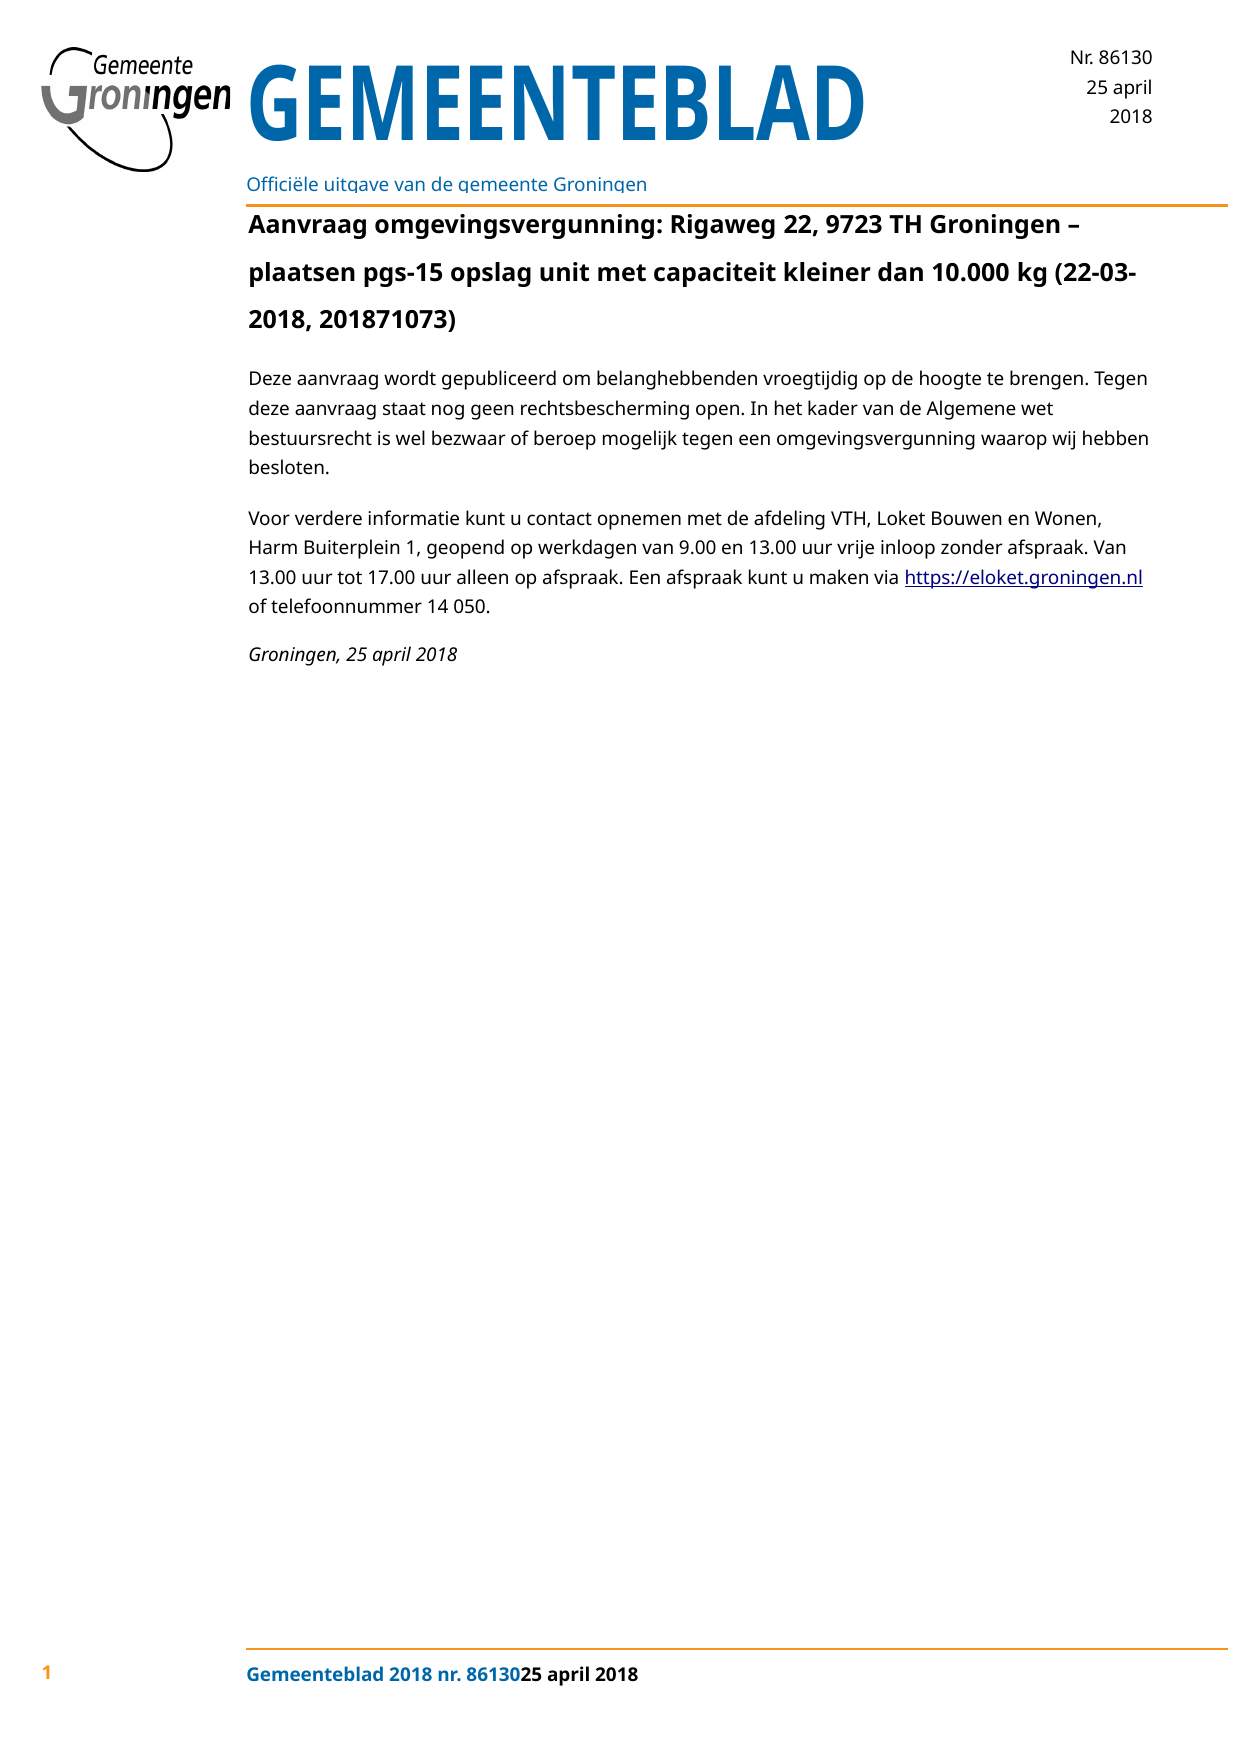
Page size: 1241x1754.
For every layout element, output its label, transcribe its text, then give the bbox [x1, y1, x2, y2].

text Groningen, 25 april 2018 [248, 641, 1152, 667]
text Voor verdere informatie kunt u contact opnemen met de afdeling VTH, Loket Bouwen en Wonen, Harm Buiterplein 1, geopend op werkdagen van 9.00 en 13.00 uur vrije inloop zonder afspraak. Van 13.00 uur tot 17.00 uur alleen op afspraak. Een afspraak kunt u maken via https://eloket.groningen.nl of telefoonnummer 14 050. [248, 505, 1152, 619]
text Deze aanvraag wordt gepubliceerd om belanghebbenden vroegtijdig op de hoogte te brengen. Tegen deze aanvraag staat nog geen rechtsbescherming open. In het kader van de Algemene wet bestuursrecht is wel bezwaar of beroep mogelijk tegen een omgevingsvergunning waarop wij hebben besloten. [248, 366, 1152, 480]
text Aanvraag omgevingsvergunning: Rigaweg 22, 9723 TH Groningen – plaatsen pgs-15 opslag unit met capaciteit kleiner dan 10.000 kg (22-03-2018, 201871073) [248, 207, 1152, 336]
picture [41, 47, 231, 172]
